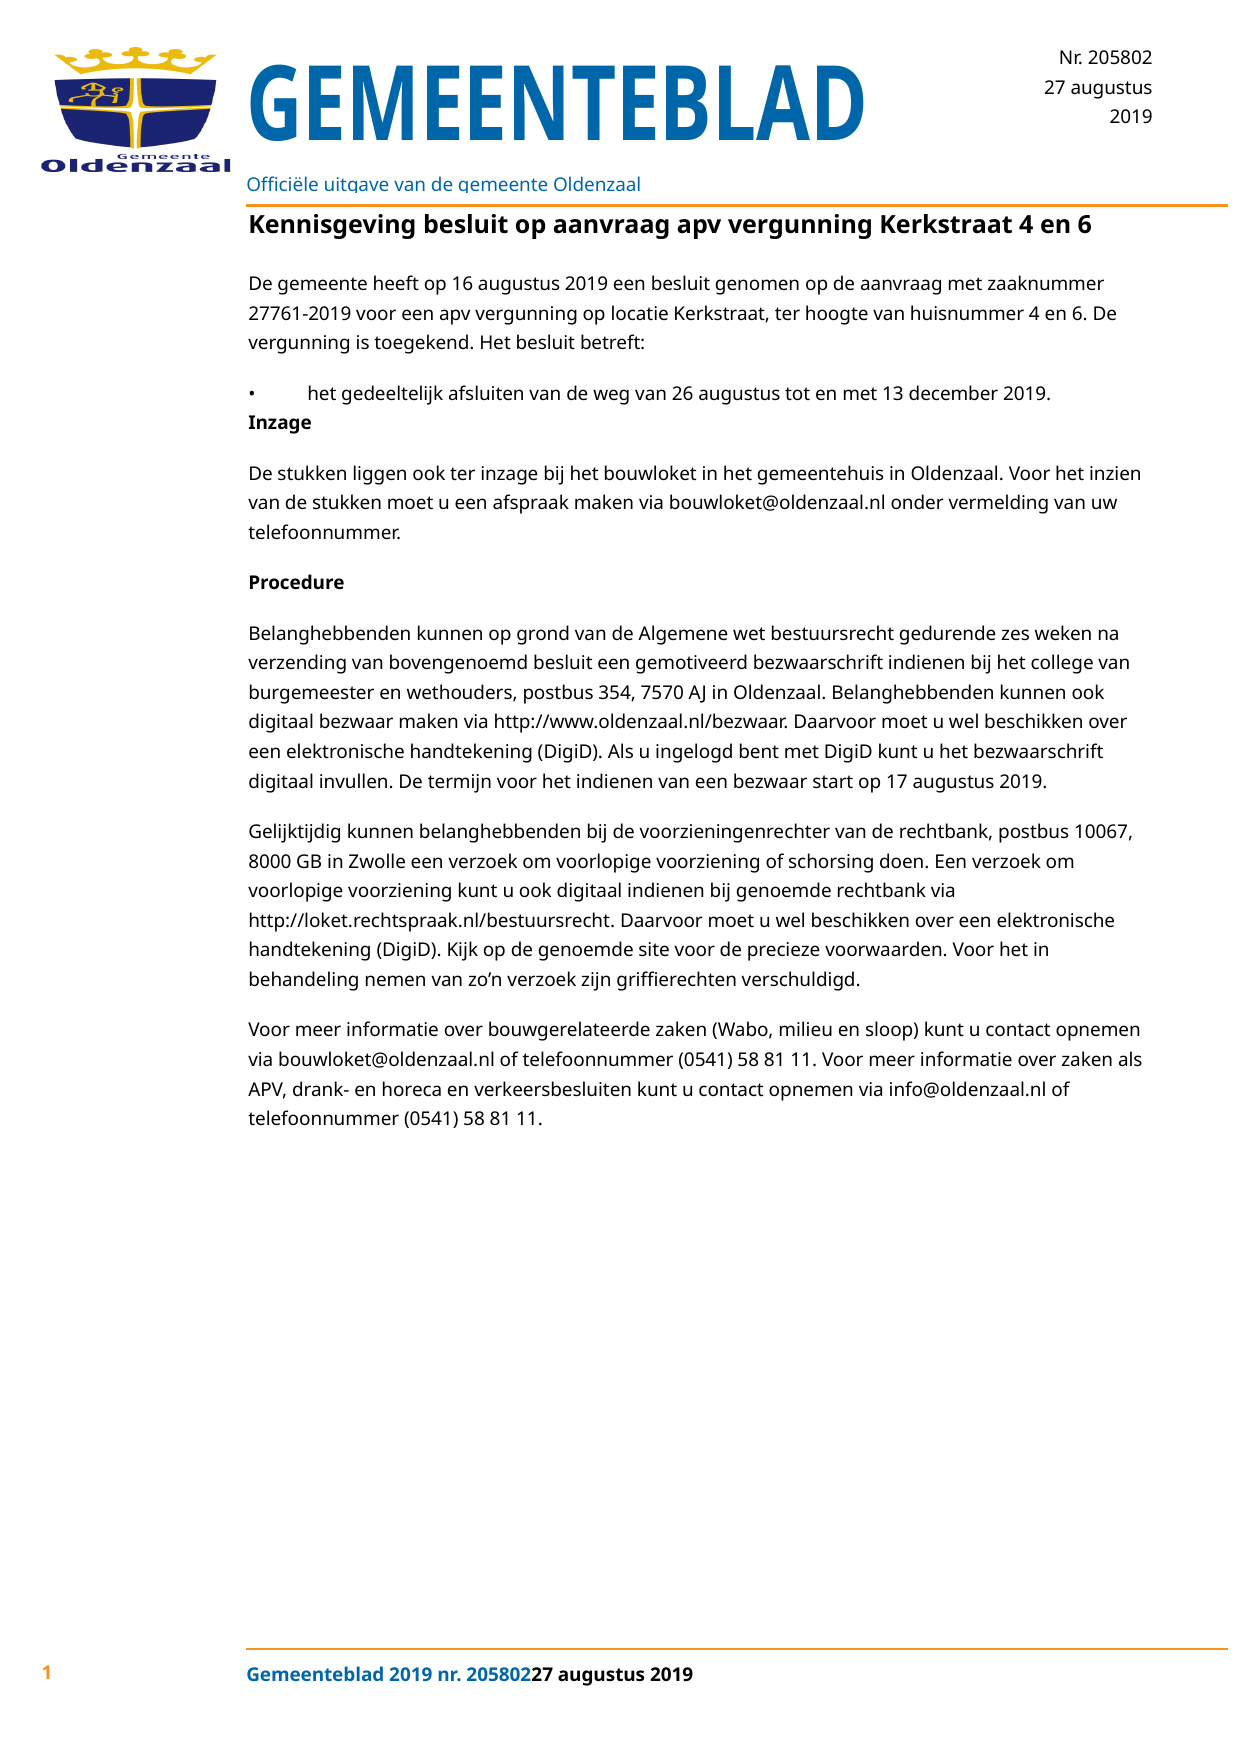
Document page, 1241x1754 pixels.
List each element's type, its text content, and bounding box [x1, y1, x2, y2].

text Voor meer informatie over bouwgerelateerde zaken (Wabo, milieu en sloop) kunt u contact opnemen via bouwloket@oldenzaal.nl of telefoonnummer (0541) 58 81 11. Voor meer informatie over zaken als APV, drank- en horeca en verkeersbesluiten kunt u contact opnemen via info@oldenzaal.nl of telefoonnummer (0541) 58 81 11. [248, 1017, 1152, 1131]
text Kennisgeving besluit op aanvraag apv vergunning Kerkstraat 4 en 6 [248, 207, 1152, 241]
picture [41, 47, 231, 172]
text Inzage [248, 409, 1152, 435]
text Procedure [248, 569, 1152, 595]
text De stukken liggen ook ter inzage bij het bouwloket in het gemeentehuis in Oldenzaal. Voor het inzien van de stukken moet u een afspraak maken via bouwloket@oldenzaal.nl onder vermelding van uw telefoonnummer. [248, 460, 1152, 545]
text Belanghebbenden kunnen op grond van de Algemene wet bestuursrecht gedurende zes weken na verzending van bovengenoemd besluit een gemotiveerd bezwaarschrift indienen bij het college van burgemeester en wethouders, postbus 354, 7570 AJ in Oldenzaal. Belanghebbenden kunnen ook digitaal bezwaar maken via http://www.oldenzaal.nl/bezwaar. Daarvoor moet u wel beschikken over een elektronische handtekening (DigiD). Als u ingelogd bent met DigiD kunt u het bezwaarschrift digitaal invullen. De termijn voor het indienen van een bezwaar start op 17 augustus 2019. [248, 620, 1152, 793]
text De gemeente heeft op 16 augustus 2019 een besluit genomen op de aanvraag met zaaknummer 27761-2019 voor een apv vergunning op locatie Kerkstraat, ter hoogte van huisnummer 4 en 6. De vergunning is toegekend. Het besluit betreft: [248, 270, 1152, 355]
text Gelijktijdig kunnen belanghebbenden bij de voorzieningenrechter van de rechtbank, postbus 10067, 8000 GB in Zwolle een verzoek om voorlopige voorziening of schorsing doen. Een verzoek om voorlopige voorziening kunt u ook digitaal indienen bij genoemde rechtbank via http://loket.rechtspraak.nl/bestuursrecht. Daarvoor moet u wel beschikken over een elektronische handtekening (DigiD). Kijk op de genoemde site voor de precieze voorwaarden. Voor het in behandeling nemen van zo’n verzoek zijn griffierechten verschuldigd. [248, 818, 1152, 992]
list het gedeeltelijk afsluiten van de weg van 26 augustus tot en met 13 december 2019. [248, 380, 1152, 406]
